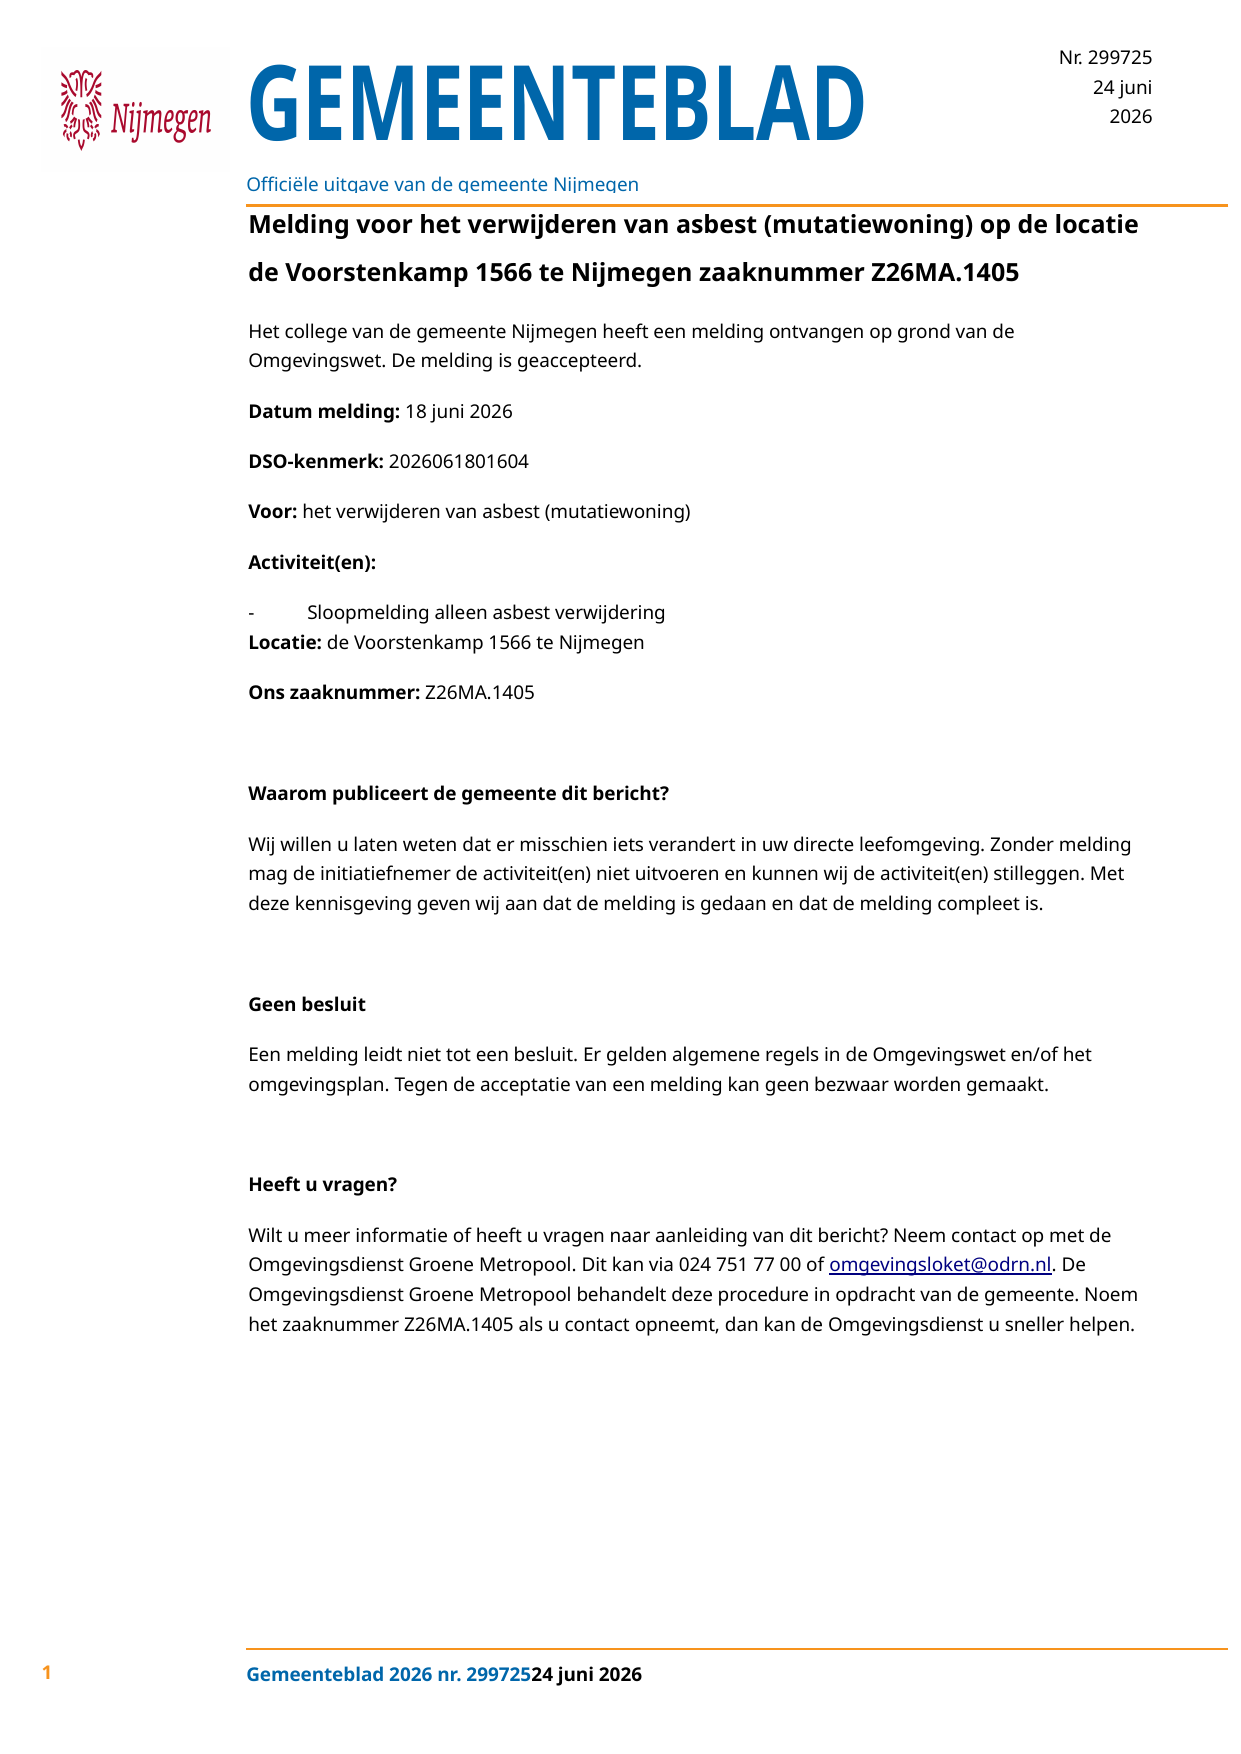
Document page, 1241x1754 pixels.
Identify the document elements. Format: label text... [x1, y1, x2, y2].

text Wij willen u laten weten dat er misschien iets verandert in uw directe leefomgeving. Zonder melding mag de initiatiefnemer de activiteit(en) niet uitvoeren en kunnen wij de activiteit(en) stilleggen. Met deze kennisgeving geven wij aan dat de melding is gedaan en dat de melding compleet is. [248, 831, 1152, 916]
text Activiteit(en): [248, 549, 1152, 575]
text Melding voor het verwijderen van asbest (mutatiewoning) op de locatie de Voorstenkamp 1566 te Nijmegen zaaknummer Z26MA.1405 [248, 207, 1152, 288]
list Sloopmelding alleen asbest verwijdering [248, 599, 1152, 625]
text DSO-kenmerk: 2026061801604 [248, 448, 1152, 474]
text Een melding leidt niet tot een besluit. Er gelden algemene regels in de Omgevingswet en/of het omgevingsplan. Tegen de acceptatie van een melding kan geen bezwaar worden gemaakt. [248, 1041, 1152, 1097]
text Ons zaaknummer: Z26MA.1405 [248, 679, 1152, 705]
text Heeft u vragen? [248, 1172, 1152, 1197]
text Het college van de gemeente Nijmegen heeft een melding ontvangen op grond van de Omgevingswet. De melding is geaccepteerd. [248, 318, 1152, 373]
text Waarom publiceert de gemeente dit bericht? [248, 780, 1152, 806]
text Datum melding: 18 juni 2026 [248, 398, 1152, 424]
text Locatie: de Voorstenkamp 1566 te Nijmegen [248, 629, 1152, 655]
text Geen besluit [248, 991, 1152, 1017]
text Wilt u meer informatie of heeft u vragen naar aanleiding van dit bericht? Neem contact op met de Omgevingsdienst Groene Metropool. Dit kan via 024 751 77 00 of omgevingsloket@odrn.nl. De Omgevingsdienst Groene Metropool behandelt deze procedure in opdracht van de gemeente. Noem het zaaknummer Z26MA.1405 als u contact opneemt, dan kan de Omgevingsdienst u sneller helpen. [248, 1222, 1152, 1337]
text Voor: het verwijderen van asbest (mutatiewoning) [248, 499, 1152, 524]
picture [41, 47, 231, 172]
